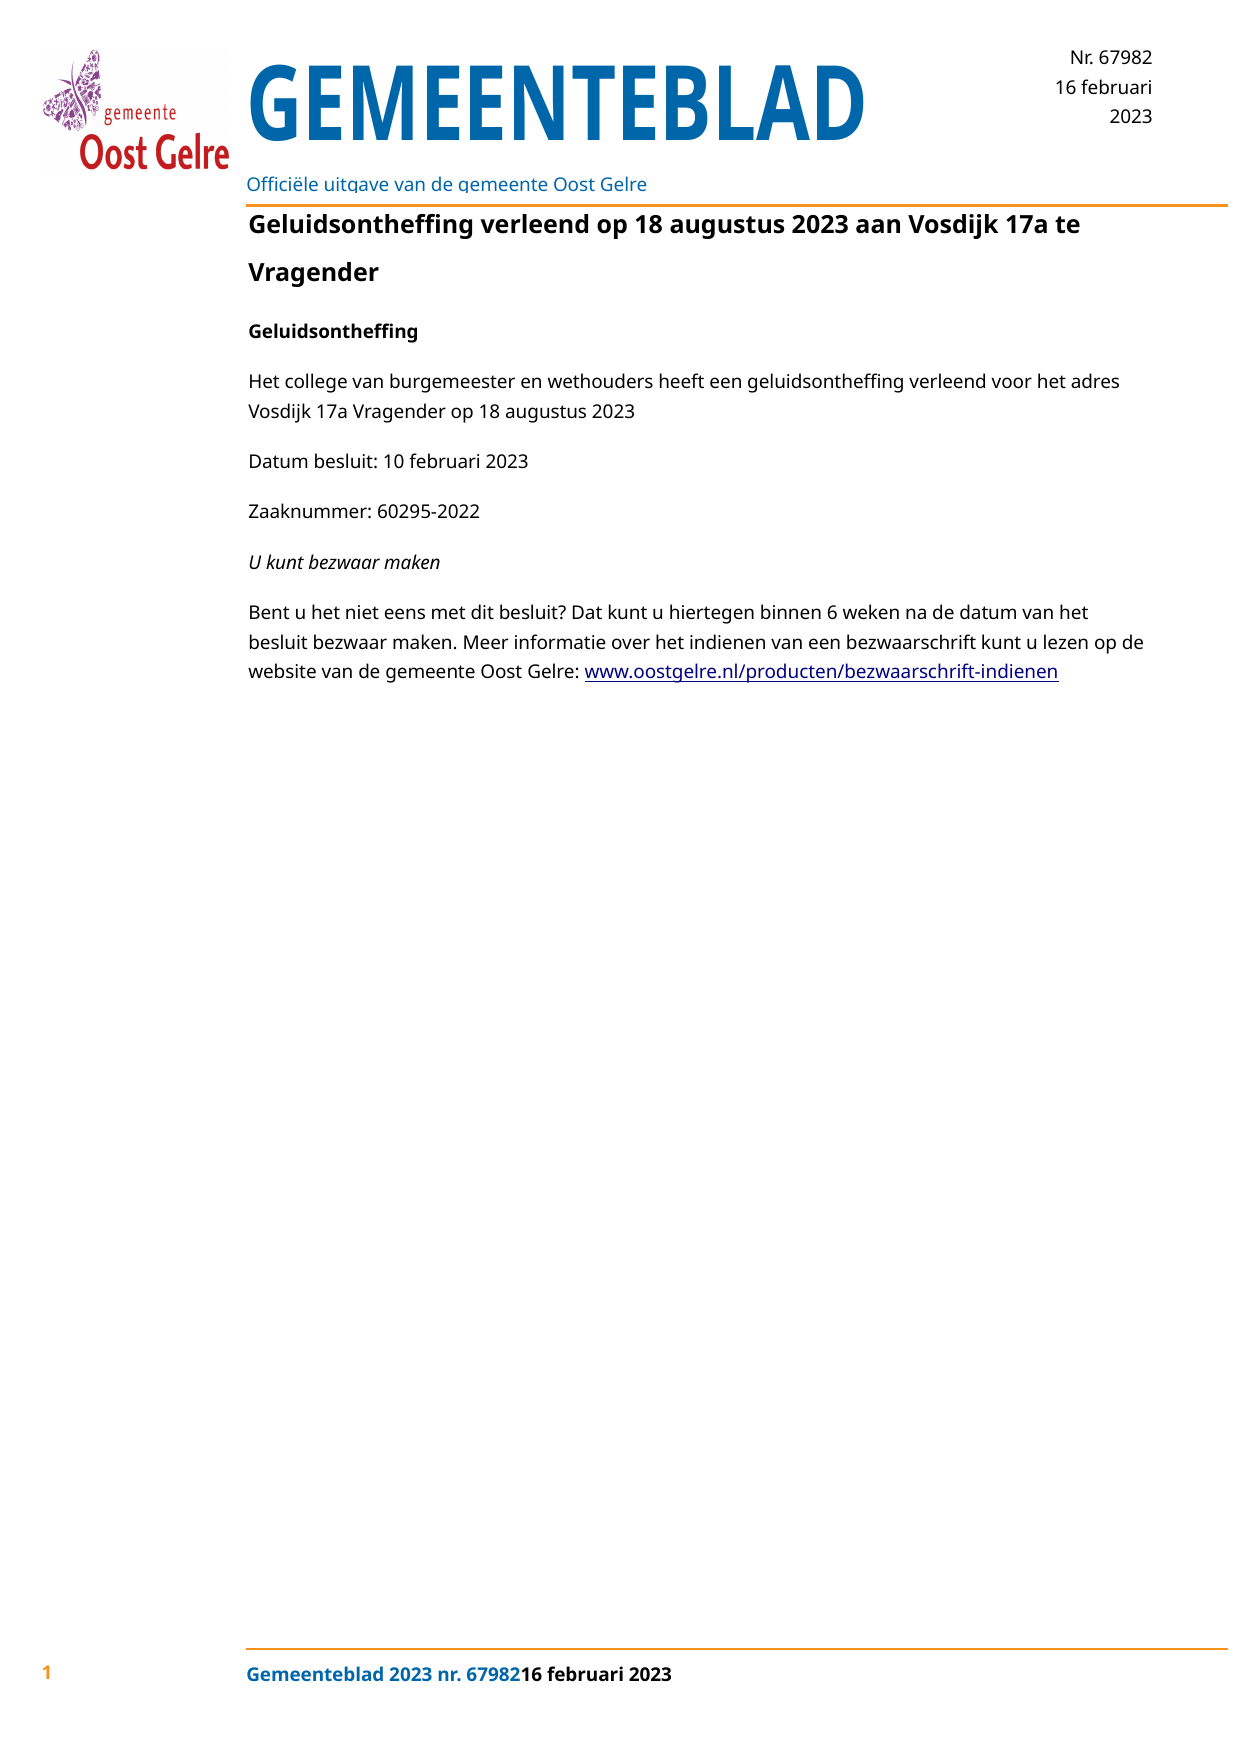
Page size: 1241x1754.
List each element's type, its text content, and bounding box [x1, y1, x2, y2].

picture [41, 47, 231, 172]
text Bent u het niet eens met dit besluit? Dat kunt u hiertegen binnen 6 weken na de datum van het besluit bezwaar maken. Meer informatie over het indienen van een bezwaarschrift kunt u lezen op de website van de gemeente Oost Gelre: www.oostgelre.nl/producten/bezwaarschrift-indienen [248, 599, 1152, 684]
text U kunt bezwaar maken [248, 549, 1152, 575]
text Geluidsontheffing verleend op 18 augustus 2023 aan Vosdijk 17a te Vragender [248, 207, 1152, 288]
text Datum besluit: 10 februari 2023 [248, 448, 1152, 474]
text Het college van burgemeester en wethouders heeft een geluidsontheffing verleend voor het adres Vosdijk 17a Vragender op 18 augustus 2023 [248, 368, 1152, 424]
text Zaaknummer: 60295-2022 [248, 499, 1152, 524]
text Geluidsontheffing [248, 318, 1152, 344]
